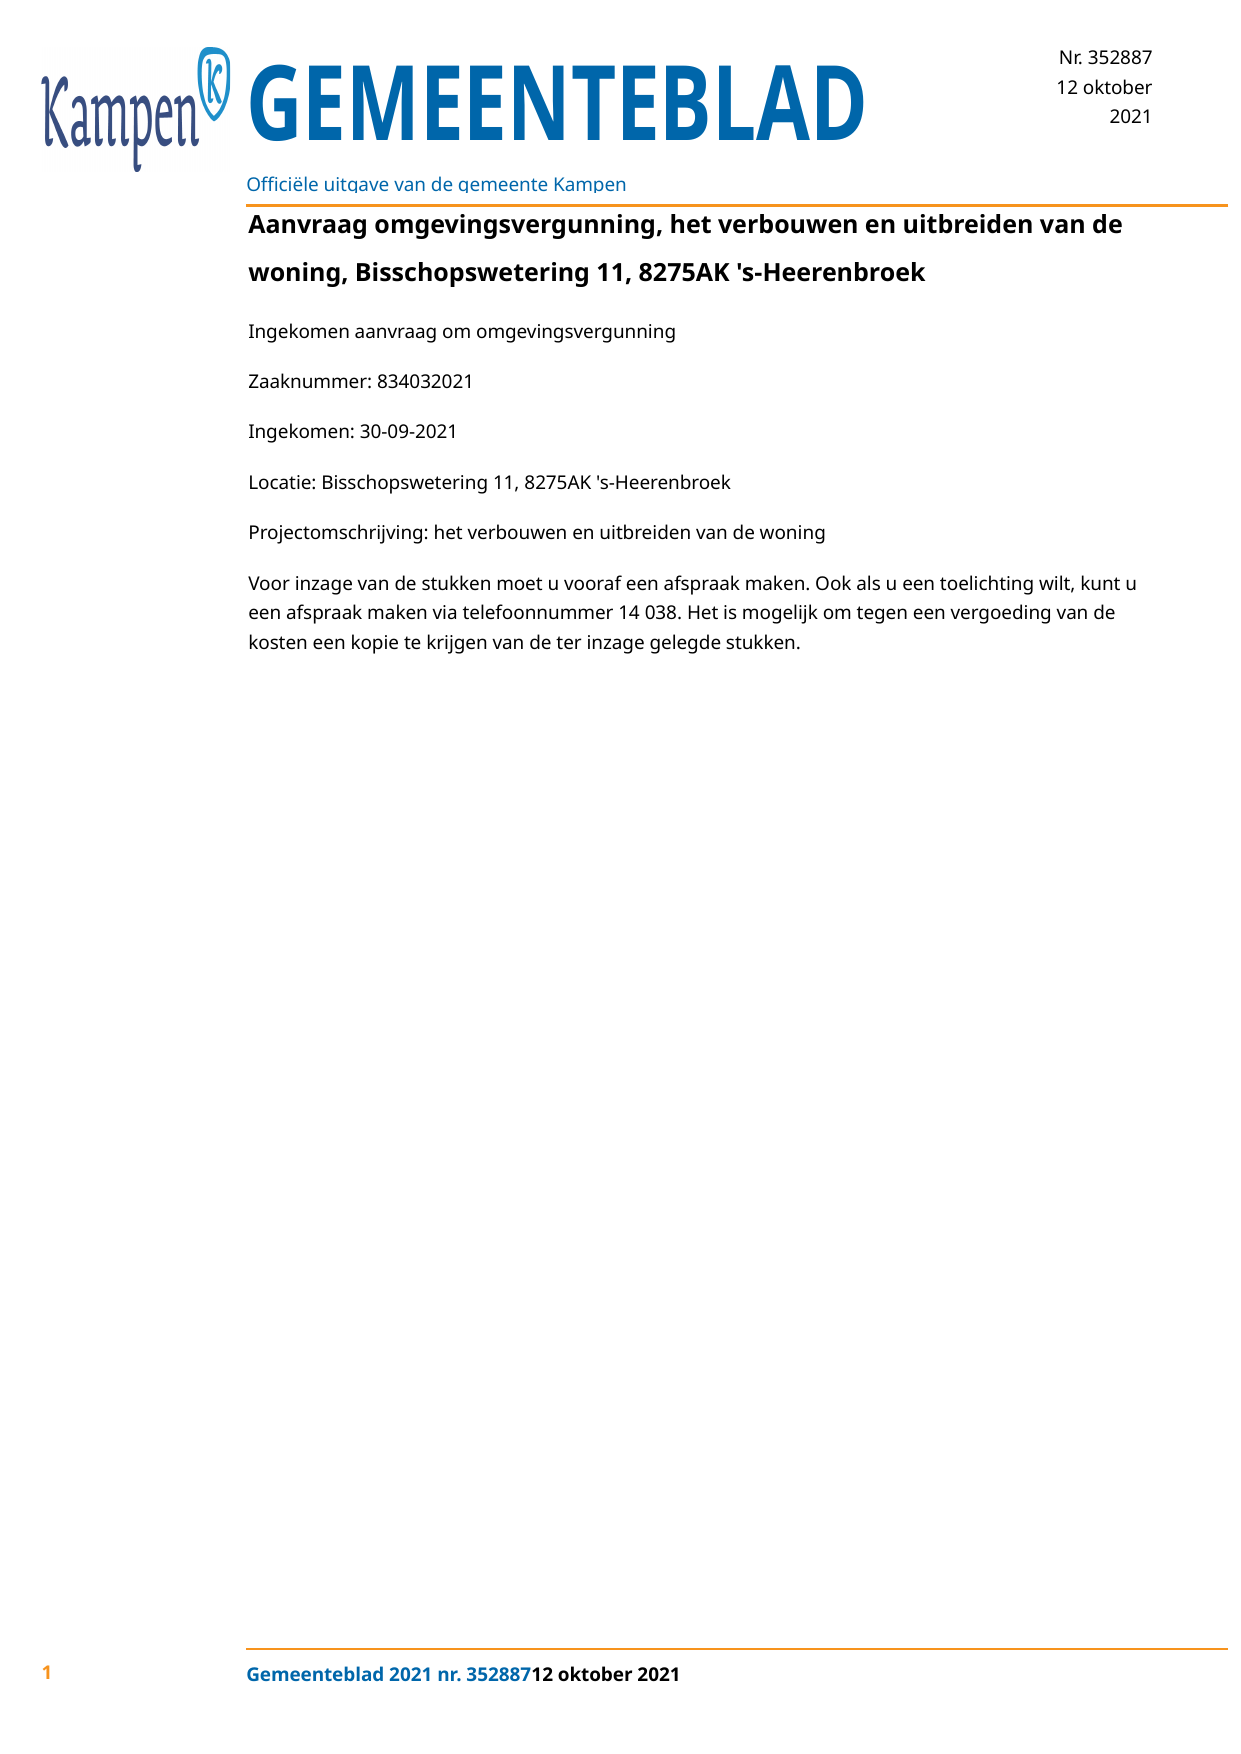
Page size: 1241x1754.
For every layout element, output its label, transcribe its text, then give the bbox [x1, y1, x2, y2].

text Voor inzage van de stukken moet u vooraf een afspraak maken. Ook als u een toelichting wilt, kunt u een afspraak maken via telefoonnummer 14 038. Het is mogelijk om tegen een vergoeding van de kosten een kopie te krijgen van de ter inzage gelegde stukken. [248, 570, 1152, 655]
text Ingekomen aanvraag om omgevingsvergunning [248, 318, 1152, 344]
text Ingekomen: 30-09-2021 [248, 419, 1152, 444]
text Projectomschrijving: het verbouwen en uitbreiden van de woning [248, 519, 1152, 545]
picture [41, 47, 231, 172]
text Zaaknummer: 834032021 [248, 368, 1152, 394]
text Aanvraag omgevingsvergunning, het verbouwen en uitbreiden van de woning, Bisschopswetering 11, 8275AK 's-Heerenbroek [248, 207, 1152, 288]
text Locatie: Bisschopswetering 11, 8275AK 's-Heerenbroek [248, 469, 1152, 495]
